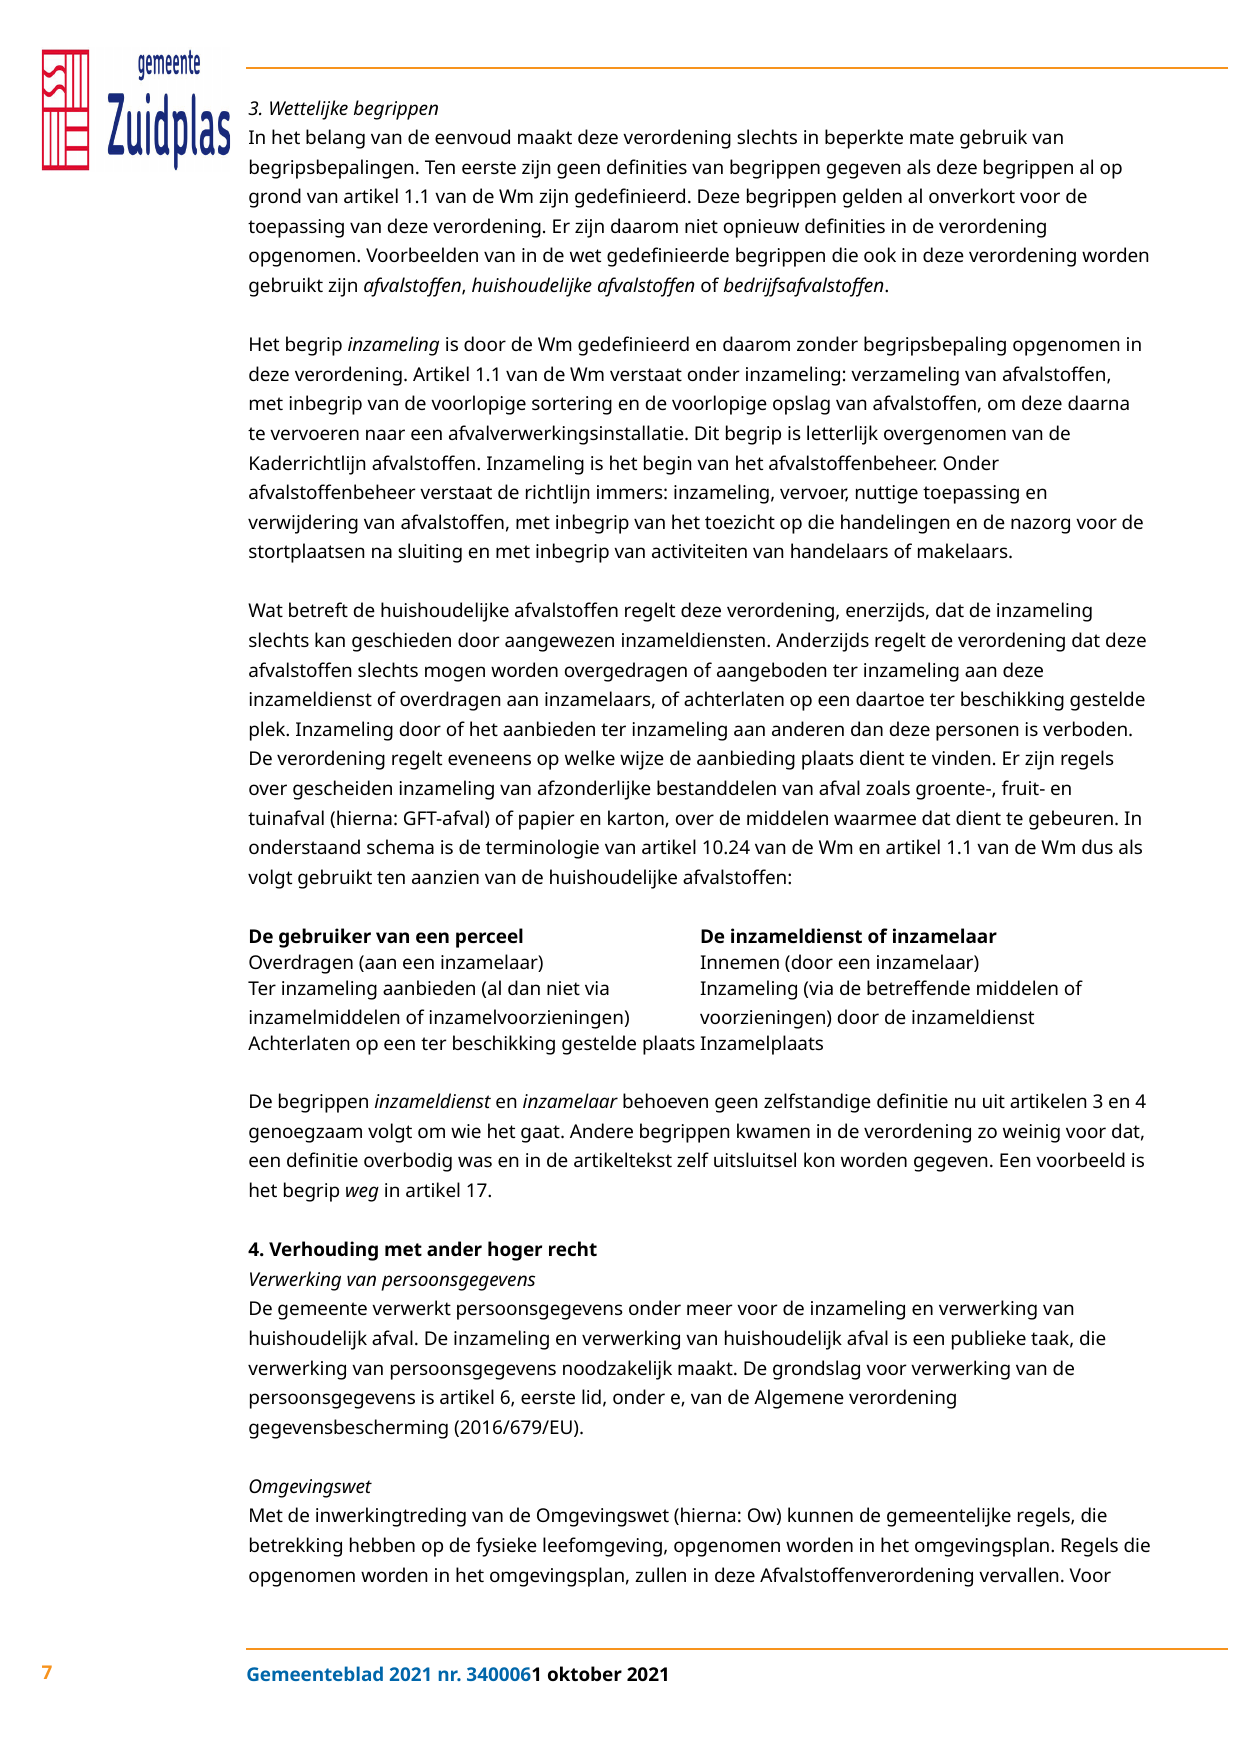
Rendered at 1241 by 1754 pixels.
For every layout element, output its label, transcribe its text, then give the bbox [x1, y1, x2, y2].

table_cell Inzameling (via de betreffende middelen of voorzieningen) door de inzameldienst [700, 975, 1152, 1030]
text Omgevingswet [248, 1473, 1152, 1499]
text De gemeente verwerkt persoonsgegevens onder meer voor de inzameling en verwerking van huishoudelijk afval. De inzameling en verwerking van huishoudelijk afval is een publieke taak, die verwerking van persoonsgegevens noodzakelijk maakt. De grondslag voor verwerking van de persoonsgegevens is artikel 6, eerste lid, onder e, van de Algemene verordening gegevensbescherming (2016/679/EU). [248, 1296, 1152, 1440]
table_cell Innemen (door een inzamelaar) [700, 949, 1152, 975]
table_cell Inzamelplaats [700, 1030, 1152, 1056]
text 4. Verhouding met ander hoger recht [248, 1236, 1152, 1262]
table_cell Ter inzameling aanbieden (al dan niet via inzamelmiddelen of inzamelvoorzieningen) [248, 975, 700, 1030]
text Verwerking van persoonsgegevens [248, 1266, 1152, 1292]
table_header De gebruiker van een perceel [248, 923, 700, 949]
table_cell Overdragen (aan een inzamelaar) [248, 949, 700, 975]
text Het begrip inzameling is door de Wm gedefinieerd en daarom zonder begripsbepaling opgenomen in deze verordening. Artikel 1.1 van de Wm verstaat onder inzameling: verzameling van afvalstoffen, met inbegrip van de voorlopige sortering en de voorlopige opslag van afvalstoffen, om deze daarna te vervoeren naar een afvalverwerkingsinstallatie. Dit begrip is letterlijk overgenomen van de Kaderrichtlijn afvalstoffen. Inzameling is het begin van het afvalstoffenbeheer. Onder afvalstoffenbeheer verstaat de richtlijn immers: inzameling, vervoer, nuttige toepassing en verwijdering van afvalstoffen, met inbegrip van het toezicht op die handelingen en de nazorg voor de stortplaatsen na sluiting en met inbegrip van activiteiten van handelaars of makelaars. [248, 331, 1152, 564]
text Wat betreft de huishoudelijke afvalstoffen regelt deze verordening, enerzijds, dat de inzameling slechts kan geschieden door aangewezen inzameldiensten. Anderzijds regelt de verordening dat deze afvalstoffen slechts mogen worden overgedragen of aangeboden ter inzameling aan deze inzameldienst of overdragen aan inzamelaars, of achterlaten op een daartoe ter beschikking gestelde plek. Inzameling door of het aanbieden ter inzameling aan anderen dan deze personen is verboden. De verordening regelt eveneens op welke wijze de aanbieding plaats dient te vinden. Er zijn regels over gescheiden inzameling van afzonderlijke bestanddelen van afval zoals groente-, fruit- en tuinafval (hierna: GFT-afval) of papier en karton, over de middelen waarmee dat dient te gebeuren. In onderstaand schema is de terminologie van artikel 10.24 van de Wm en artikel 1.1 van de Wm dus als volgt gebruikt ten aanzien van de huishoudelijke afvalstoffen: [248, 598, 1152, 890]
text 3. Wettelijke begrippen [248, 95, 1152, 121]
table_cell Achterlaten op een ter beschikking gestelde plaats [248, 1030, 700, 1056]
text De begrippen inzameldienst en inzamelaar behoeven geen zelfstandige definitie nu uit artikelen 3 en 4 genoegzaam volgt om wie het gaat. Andere begrippen kwamen in de verordening zo weinig voor dat, een definitie overbodig was en in de artikeltekst zelf uitsluitsel kon worden gegeven. Een voorbeeld is het begrip weg in artikel 17. [248, 1088, 1152, 1203]
table_header De inzameldienst of inzamelaar [700, 923, 1152, 949]
text In het belang van de eenvoud maakt deze verordening slechts in beperkte mate gebruik van begripsbepalingen. Ten eerste zijn geen definities van begrippen gegeven als deze begrippen al op grond van artikel 1.1 van de Wm zijn gedefinieerd. Deze begrippen gelden al onverkort voor de toepassing van deze verordening. Er zijn daarom niet opnieuw definities in de verordening opgenomen. Voorbeelden van in de wet gedefinieerde begrippen die ook in deze verordening worden gebruikt zijn afvalstoffen, huishoudelijke afvalstoffen of bedrijfsafvalstoffen. [248, 124, 1152, 298]
text Met de inwerkingtreding van de Omgevingswet (hierna: Ow) kunnen de gemeentelijke regels, die betrekking hebben op de fysieke leefomgeving, opgenomen worden in het omgevingsplan. Regels die opgenomen worden in het omgevingsplan, zullen in deze Afvalstoffenverordening vervallen. Voor [248, 1503, 1152, 1588]
picture [41, 47, 231, 172]
